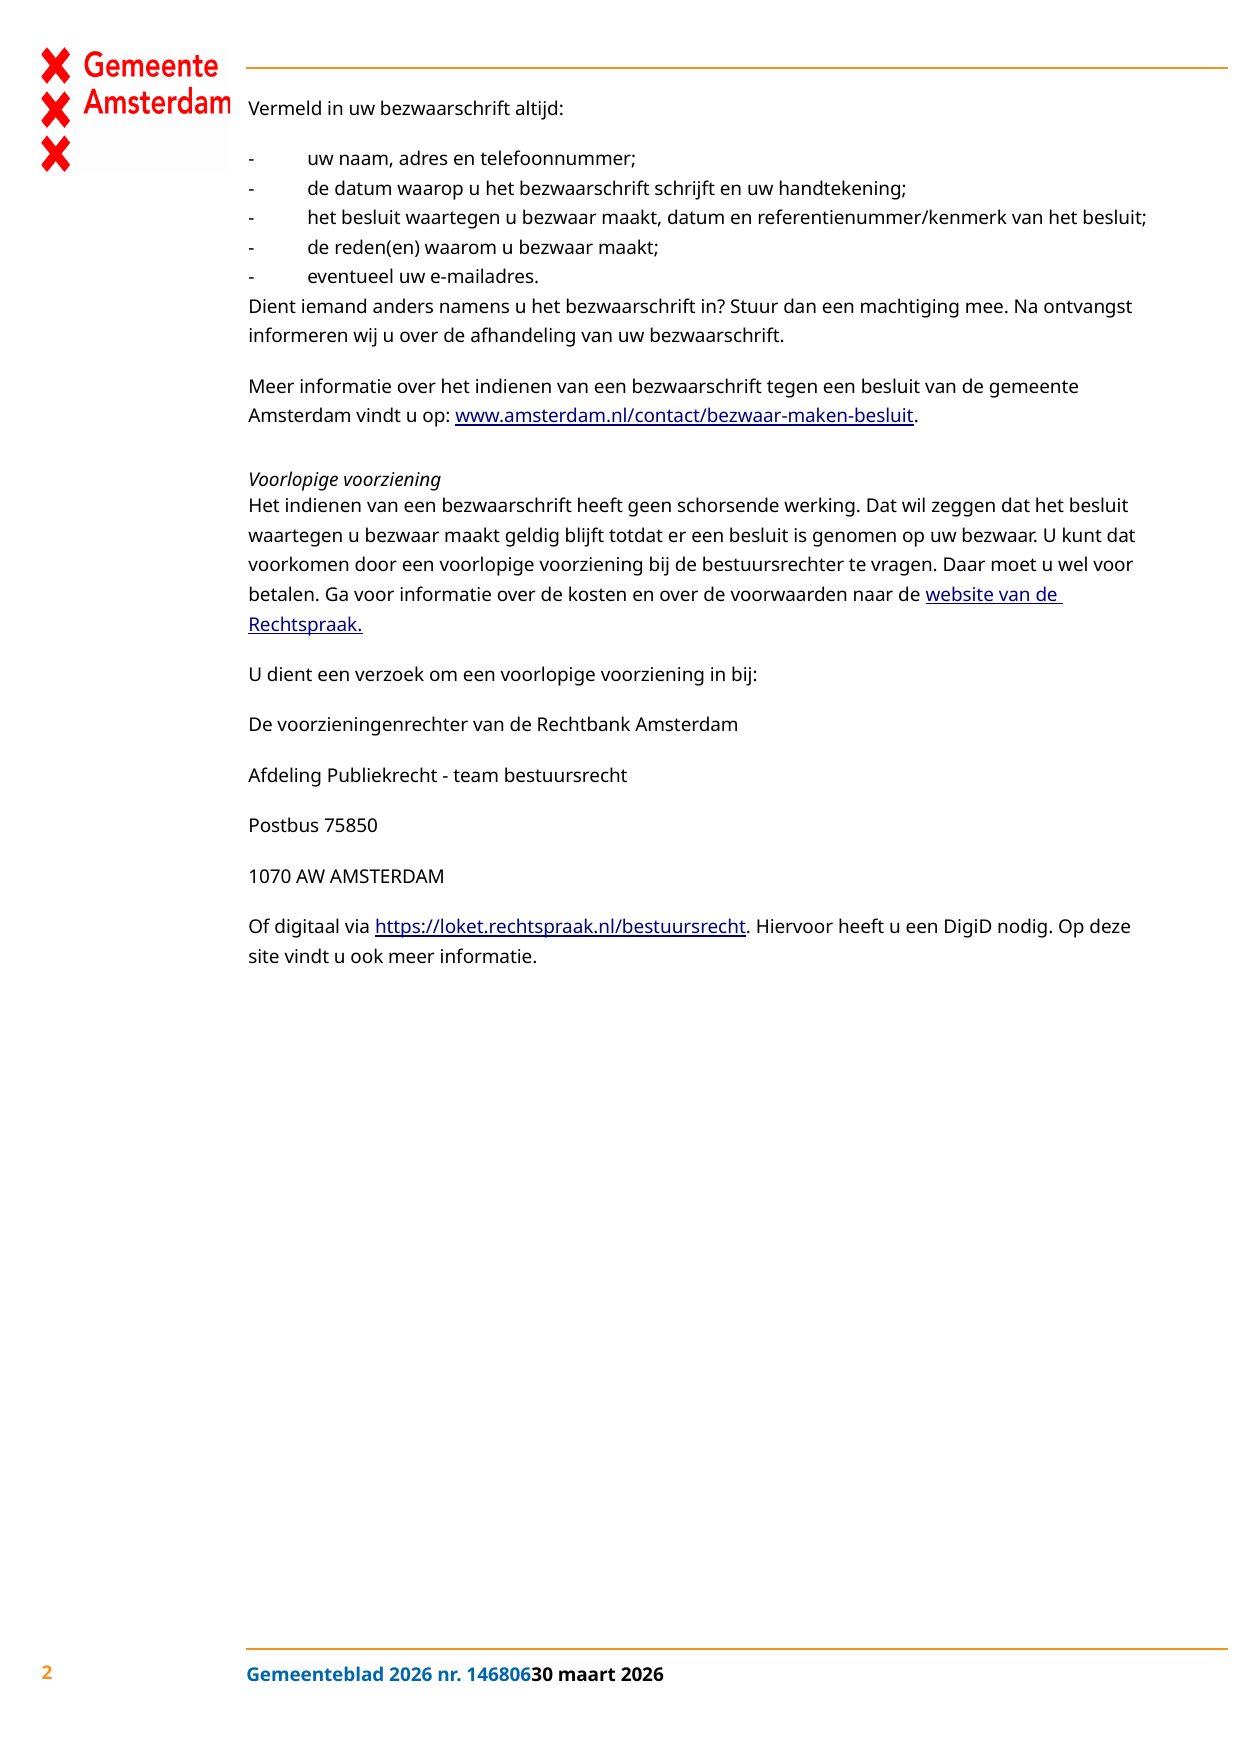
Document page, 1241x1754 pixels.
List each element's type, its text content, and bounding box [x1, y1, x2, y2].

text U dient een verzoek om een voorlopige voorziening in bij: [248, 661, 1152, 687]
text Vermeld in uw bezwaarschrift altijd: [248, 95, 1152, 121]
list de datum waarop u het bezwaarschrift schrijft en uw handtekening; [248, 175, 1152, 201]
text 1070 AW AMSTERDAM [248, 863, 1152, 888]
list uw naam, adres en telefoonnummer; [248, 145, 1152, 171]
list de reden(en) waarom u bezwaar maakt; [248, 234, 1152, 260]
text Postbus 75850 [248, 812, 1152, 838]
text Meer informatie over het indienen van een bezwaarschrift tegen een besluit van de gemeente Amsterdam vindt u op: www.amsterdam.nl/contact/bezwaar-maken-besluit. [248, 373, 1152, 428]
list het besluit waartegen u bezwaar maakt, datum en referentienummer/kenmerk van het besluit; [248, 204, 1152, 230]
text De voorzieningenrechter van de Rechtbank Amsterdam [248, 712, 1152, 737]
text Het indienen van een bezwaarschrift heeft geen schorsende werking. Dat wil zeggen dat het besluit waartegen u bezwaar maakt geldig blijft totdat er een besluit is genomen op uw bezwaar. U kunt dat voorkomen door een voorlopige voorziening bij de bestuursrechter te vragen. Daar moet u wel voor betalen. Ga voor informatie over de kosten en over de voorwaarden naar de website van de Rechtspraak. [248, 492, 1152, 636]
picture [41, 47, 231, 172]
list eventueel uw e-mailadres. [248, 263, 1152, 289]
text Of digitaal via https://loket.rechtspraak.nl/bestuursrecht. Hiervoor heeft u een DigiD nodig. Op deze site vindt u ook meer informatie. [248, 913, 1152, 968]
text Voorlopige voorziening [248, 467, 1152, 492]
text Afdeling Publiekrecht - team bestuursrecht [248, 762, 1152, 788]
text Dient iemand anders namens u het bezwaarschrift in? Stuur dan een machtiging mee. Na ontvangst informeren wij u over de afhandeling van uw bezwaarschrift. [248, 293, 1152, 348]
